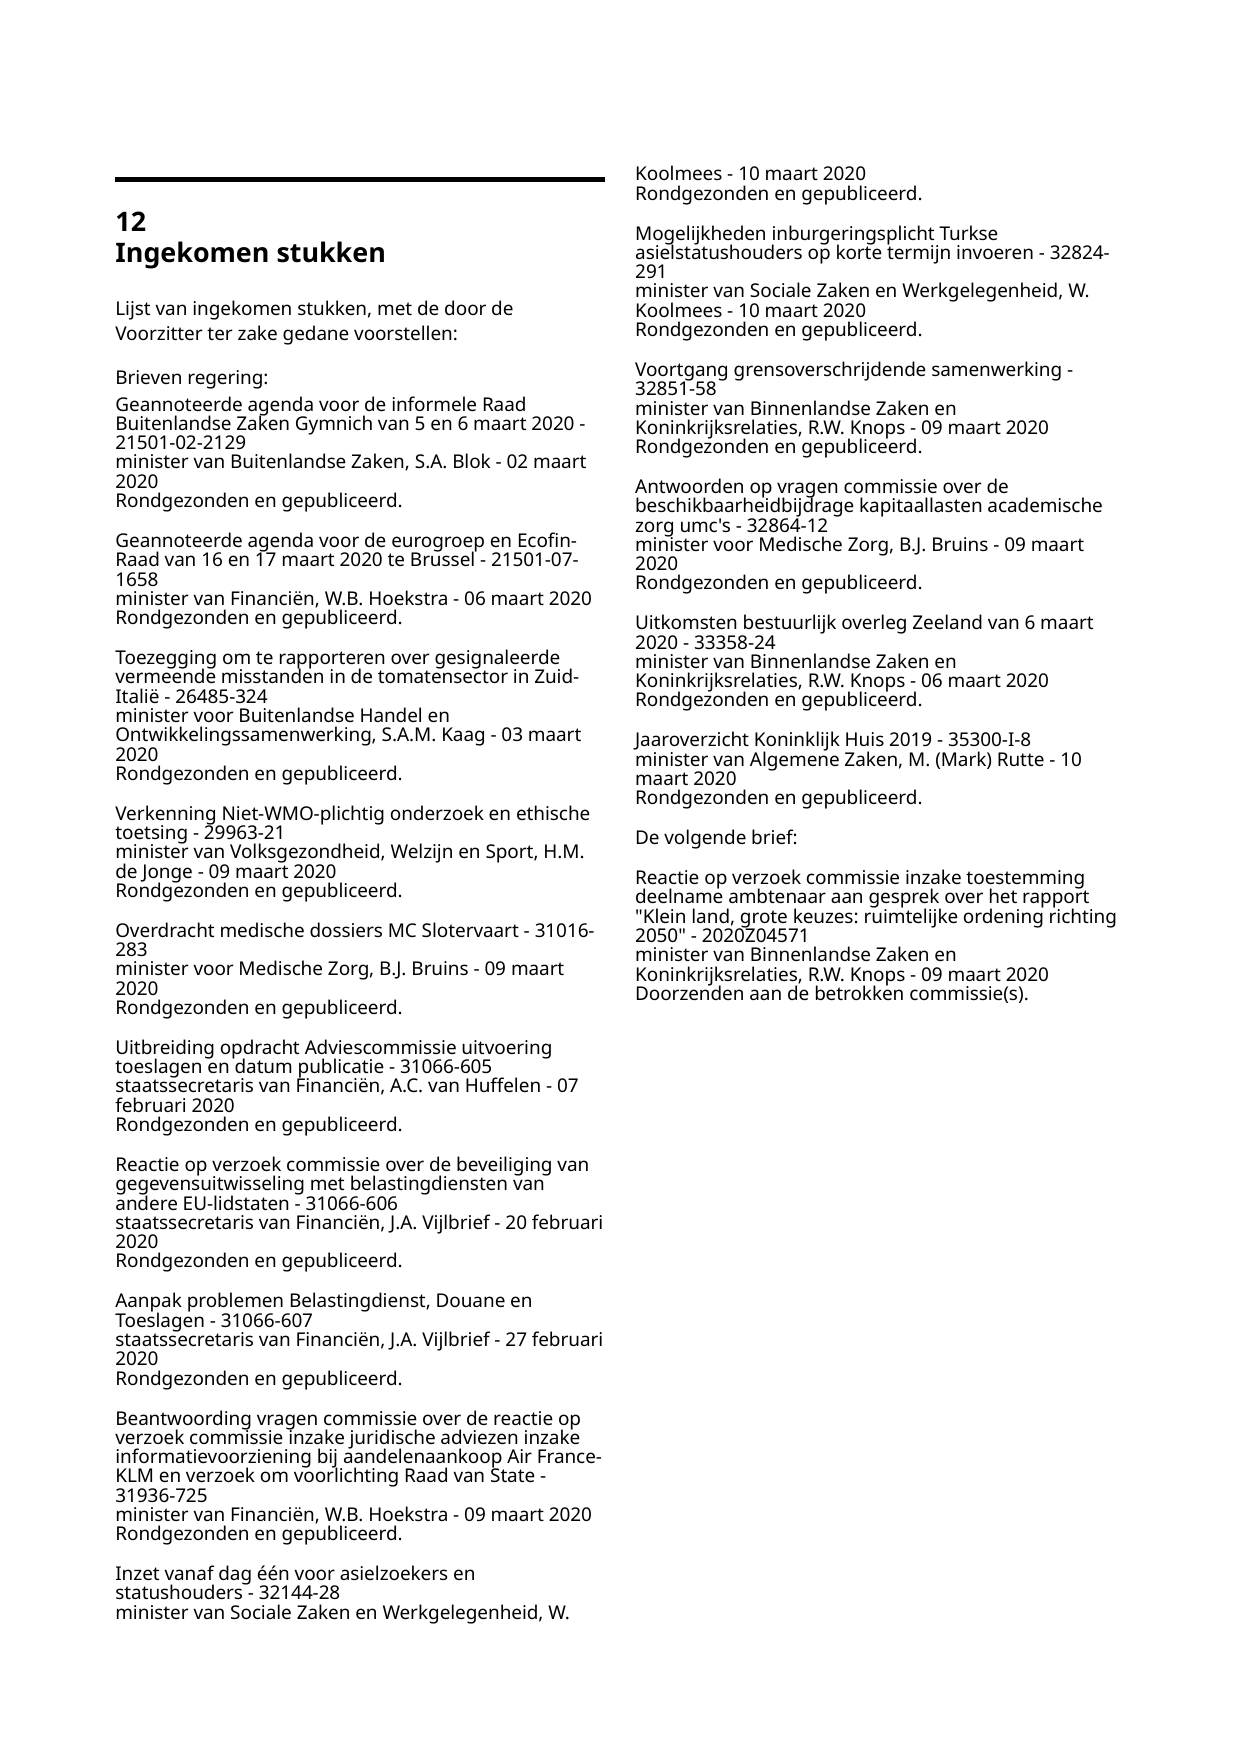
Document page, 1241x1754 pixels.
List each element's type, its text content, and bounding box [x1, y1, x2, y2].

text Rondgezonden en gepubliceerd. [635, 789, 1125, 808]
text Rondgezonden en gepubliceerd. [115, 1252, 605, 1272]
text minister van Buitenlandse Zaken, S.A. Blok - 02 maart 2020 [115, 453, 605, 492]
text Antwoorden op vragen commissie over de beschikbaarheidbijdrage kapitaallasten academische zorg umc's - 32864-12 [635, 478, 1125, 536]
text Reactie op verzoek commissie over de beveiliging van gegevensuitwisseling met belastingdiensten van andere EU-lidstaten - 31066-606 [115, 1156, 605, 1214]
text Mogelijkheden inburgeringsplicht Turkse asielstatushouders op korte termijn invoeren - 32824-291 [635, 224, 1125, 282]
text Beantwoording vragen commissie over de reactie op verzoek commissie inzake juridische adviezen inzake informatievoorziening bij aandelenaankoop Air France-KLM en verzoek om voorlichting Raad van State - 31936-725 [115, 1409, 605, 1506]
text Rondgezonden en gepubliceerd. [115, 882, 605, 901]
text Uitbreiding opdracht Adviescommissie uitvoering toeslagen en datum publicatie - 31066-605 [115, 1039, 605, 1077]
text minister van Financiën, W.B. Hoekstra - 06 maart 2020 [115, 590, 605, 609]
text Rondgezonden en gepubliceerd. [635, 184, 1125, 204]
text Toezegging om te rapporteren over gesignaleerde vermeende misstanden in de tomatensector in Zuid-Italië - 26485-324 [115, 649, 605, 707]
text Rondgezonden en gepubliceerd. [115, 492, 605, 511]
text staatssecretaris van Financiën, J.A. Vijlbrief - 20 februari 2020 [115, 1214, 605, 1252]
text Geannoteerde agenda voor de informele Raad Buitenlandse Zaken Gymnich van 5 en 6 maart 2020 - 21501-02-2129 [115, 396, 605, 453]
text minister van Financiën, W.B. Hoekstra - 09 maart 2020 [115, 1506, 605, 1525]
text minister van Volksgezondheid, Welzijn en Sport, H.M. de Jonge - 09 maart 2020 [115, 843, 605, 882]
text minister voor Medische Zorg, B.J. Bruins - 09 maart 2020 [115, 960, 605, 999]
text Rondgezonden en gepubliceerd. [115, 1525, 605, 1544]
text Rondgezonden en gepubliceerd. [115, 609, 605, 628]
text Uitkomsten bestuurlijk overleg Zeeland van 6 maart 2020 - 33358-24 [635, 614, 1125, 653]
text De volgende brief: [635, 829, 1125, 848]
text Inzet vanaf dag één voor asielzoekers en statushouders - 32144-28 [115, 1565, 605, 1604]
text Doorzenden aan de betrokken commissie(s). [635, 985, 1125, 1004]
text Rondgezonden en gepubliceerd. [115, 765, 605, 784]
text Aanpak problemen Belastingdienst, Douane en Toeslagen - 31066-607 [115, 1292, 605, 1331]
text minister voor Buitenlandse Handel en Ontwikkelingssamenwerking, S.A.M. Kaag - 03 maart 2020 [115, 707, 605, 765]
text minister van Sociale Zaken en Werkgelegenheid, W. [115, 1604, 605, 1623]
text minister van Binnenlandse Zaken en Koninkrijksrelaties, R.W. Knops - 06 maart 2020 [635, 653, 1125, 691]
text staatssecretaris van Financiën, J.A. Vijlbrief - 27 februari 2020 [115, 1331, 605, 1369]
text 12 [115, 203, 605, 239]
text Rondgezonden en gepubliceerd. [115, 1116, 605, 1135]
text minister van Algemene Zaken, M. (Mark) Rutte - 10 maart 2020 [635, 751, 1125, 789]
text Reactie op verzoek commissie inzake toestemming deelname ambtenaar aan gesprek over het rapport "Klein land, grote keuzes: ruimtelijke ordening richting 2050" - 2020Z04571 [635, 869, 1125, 946]
text Lijst van ingekomen stukken, met de door de Voorzitter ter zake gedane voorstellen: [115, 295, 605, 346]
text minister van Binnenlandse Zaken en Koninkrijksrelaties, R.W. Knops - 09 maart 2020 [635, 946, 1125, 985]
text Rondgezonden en gepubliceerd. [635, 438, 1125, 457]
text minister van Binnenlandse Zaken en Koninkrijksrelaties, R.W. Knops - 09 maart 2020 [635, 399, 1125, 438]
text Voortgang grensoverschrijdende samenwerking - 32851-58 [635, 361, 1125, 399]
text Overdracht medische dossiers MC Slotervaart - 31016-283 [115, 922, 605, 960]
text Rondgezonden en gepubliceerd. [635, 691, 1125, 711]
text minister van Sociale Zaken en Werkgelegenheid, W. Koolmees - 10 maart 2020 [635, 282, 1125, 321]
text minister voor Medische Zorg, B.J. Bruins - 09 maart 2020 [635, 536, 1125, 574]
text staatssecretaris van Financiën, A.C. van Huffelen - 07 februari 2020 [115, 1077, 605, 1116]
text Ingekomen stukken [115, 239, 605, 283]
text Verkenning Niet-WMO-plichtig onderzoek en ethische toetsing - 29963-21 [115, 805, 605, 843]
text Rondgezonden en gepubliceerd. [115, 999, 605, 1018]
text Koolmees - 10 maart 2020 [635, 165, 1125, 184]
text Rondgezonden en gepubliceerd. [635, 321, 1125, 340]
text Brieven regering: [115, 364, 605, 390]
text Rondgezonden en gepubliceerd. [115, 1369, 605, 1389]
text Geannoteerde agenda voor de eurogroep en Ecofin-Raad van 16 en 17 maart 2020 te Brussel - 21501-07-1658 [115, 532, 605, 590]
text Jaaroverzicht Koninklijk Huis 2019 - 35300-I-8 [635, 731, 1125, 751]
text Rondgezonden en gepubliceerd. [635, 574, 1125, 594]
